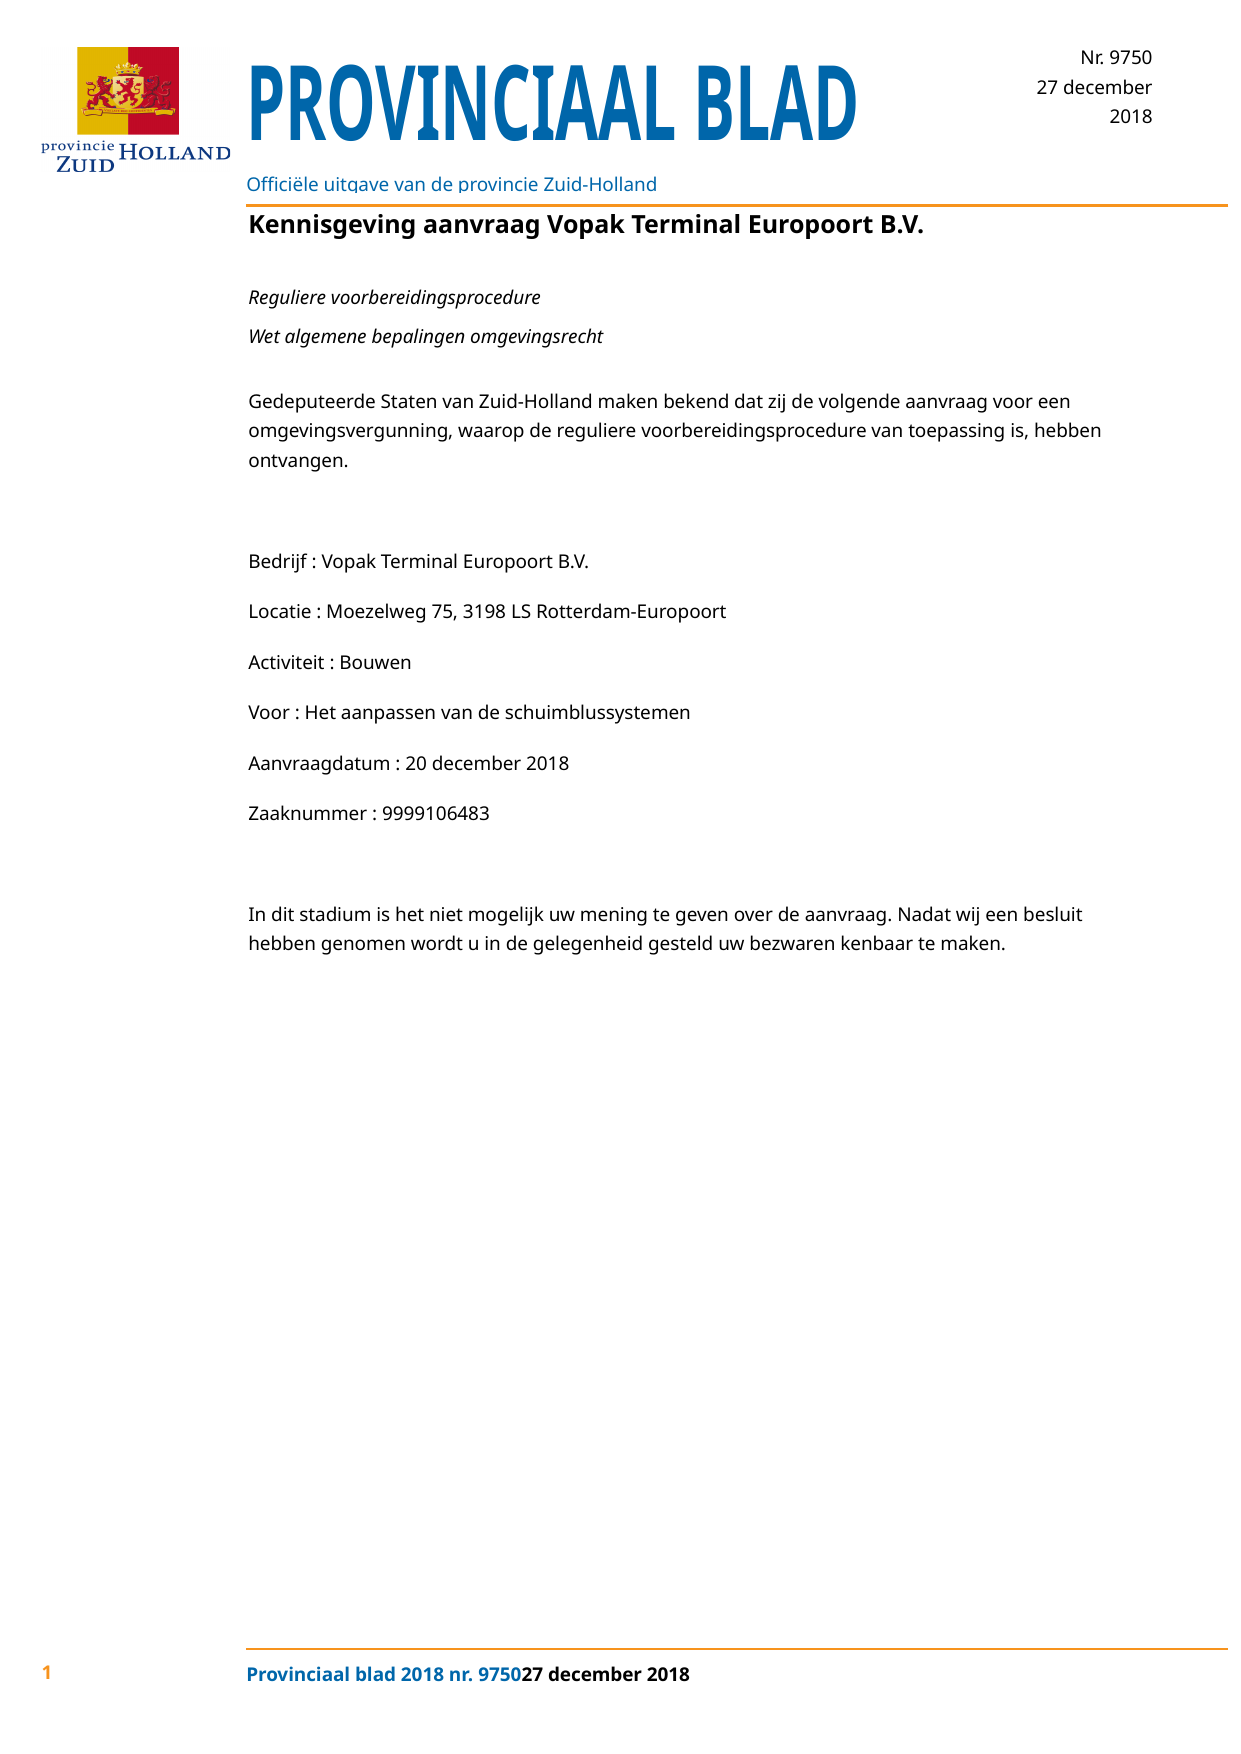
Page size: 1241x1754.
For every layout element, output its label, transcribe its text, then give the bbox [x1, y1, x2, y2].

text Locatie : Moezelweg 75, 3198 LS Rotterdam-Europoort [248, 598, 1152, 624]
picture [41, 47, 231, 172]
text Gedeputeerde Staten van Zuid-Holland maken bekend dat zij de volgende aanvraag voor een omgevingsvergunning, waarop de reguliere voorbereidingsprocedure van toepassing is, hebben ontvangen. [248, 388, 1152, 473]
text Wet algemene bepalingen omgevingsrecht [248, 323, 1152, 349]
text Zaaknummer : 9999106483 [248, 800, 1152, 826]
text Voor : Het aanpassen van de schuimblussystemen [248, 699, 1152, 725]
text Reguliere voorbereidingsprocedure [248, 284, 1152, 309]
text Bedrijf : Vopak Terminal Europoort B.V. [248, 548, 1152, 574]
text Kennisgeving aanvraag Vopak Terminal Europoort B.V. [248, 207, 1152, 241]
text In dit stadium is het niet mogelijk uw mening te geven over de aanvraag. Nadat wij een besluit hebben genomen wordt u in de gelegenheid gesteld uw bezwaren kenbaar te maken. [248, 901, 1152, 956]
text Aanvraagdatum : 20 december 2018 [248, 750, 1152, 776]
text Activiteit : Bouwen [248, 649, 1152, 675]
